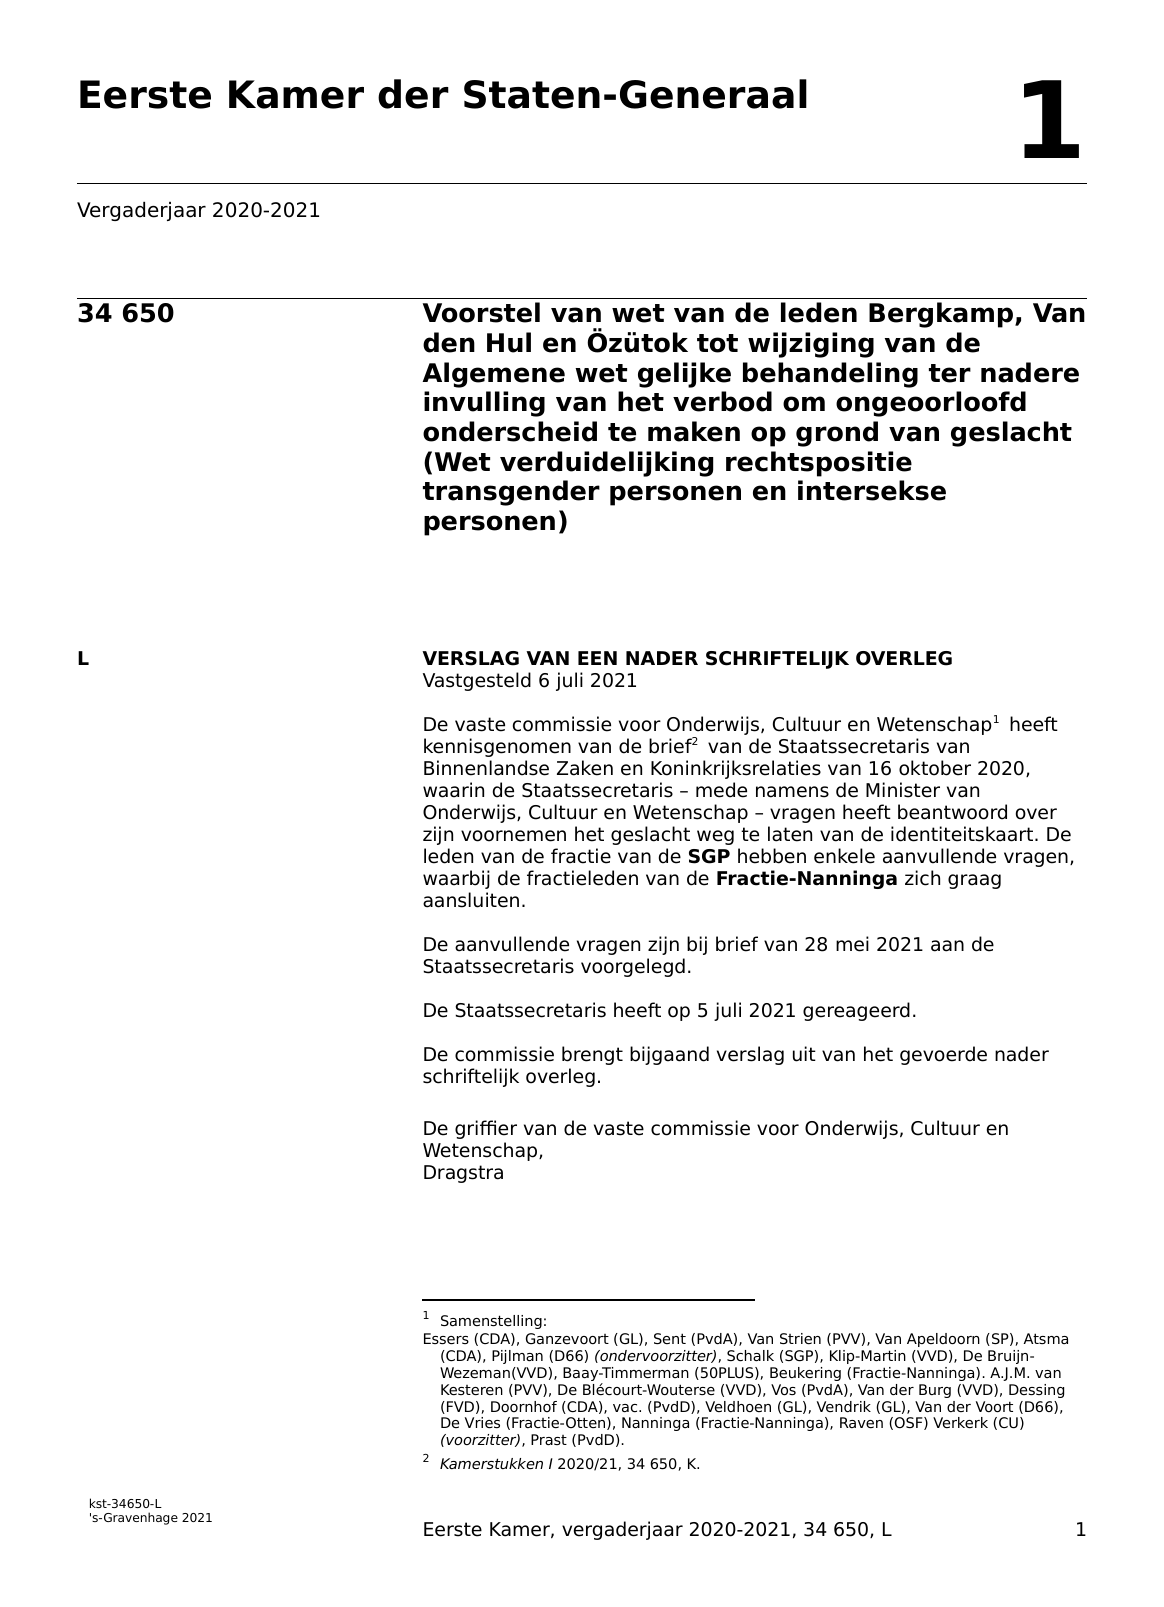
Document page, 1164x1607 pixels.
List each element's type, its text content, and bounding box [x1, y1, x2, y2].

table_cell Vergaderjaar 2020-2021 [77, 184, 1087, 298]
text kst-34650-L [88, 1497, 323, 1511]
text De vaste commissie voor Onderwijs, Cultuur en Wetenschap heeft kennisgenomen van de brief van de Staatssecretaris van Binnenlandse Zaken en Koninkrijksrelaties van 16 oktober 2020, waarin de Staatssecretaris – mede namens de Minister van Onderwijs, Cultuur en Wetenschap – vragen heeft beantwoord over zijn voornemen het geslacht weg te laten van de identiteitskaart. De leden van de fractie van de SGP hebben enkele aanvullende vragen, waarbij de fractieleden van de Fractie-Nanninga zich graag aansluiten. [422, 714, 1087, 911]
table_header Eerste Kamer der Staten-Generaal [77, 59, 886, 183]
subtitle L VERSLAG VAN EEN NADER SCHRIFTELIJK OVERLEG [77, 647, 1087, 669]
subtitle 34 650 Voorstel van wet van de leden Bergkamp, Van den Hul en Özütok tot wijziging van de Algemene wet gelijke behandeling ter nadere invulling van het verbod om ongeoorloofd onderscheid te maken op grond van geslacht (Wet verduidelijking rechtspositie transgender personen en intersekse personen) [77, 299, 1087, 536]
text Vastgesteld 6 juli 2021 [422, 669, 1087, 691]
table_header 1 [886, 59, 1087, 183]
text Samenstelling: [422, 1309, 1087, 1331]
text 's-Gravenhage 2021 [88, 1511, 323, 1525]
text Essers (CDA), Ganzevoort (GL), Sent (PvdA), Van Strien (PVV), Van Apeldoorn (SP), Atsma (CDA), Pijlman (D66) (ondervoorzitter), Schalk (SGP), Klip-Martin (VVD), De Bruijn-Wezeman(VVD), Baay-Timmerman (50PLUS), Beukering (Fractie-Nanninga). A.J.M. van Kesteren (PVV), De Blécourt-Wouterse (VVD), Vos (PvdA), Van der Burg (VVD), Dessing (FVD), Doornhof (CDA), vac. (PvdD), Veldhoen (GL), Vendrik (GL), Van der Voort (D66), De Vries (Fractie-Otten), Nanninga (Fractie-Nanninga), Raven (OSF) Verkerk (CU) (voorzitter), Prast (PvdD). [422, 1331, 1087, 1449]
text De Staatssecretaris heeft op 5 juli 2021 gereageerd. [422, 1000, 1087, 1022]
text De aanvullende vragen zijn bij brief van 28 mei 2021 aan de Staatssecretaris voorgelegd. [422, 934, 1087, 978]
text De griffier van de vaste commissie voor Onderwijs, Cultuur en Wetenschap, Dragstra [422, 1118, 1087, 1184]
text De commissie brengt bijgaand verslag uit van het gevoerde nader schriftelijk overleg. [422, 1044, 1087, 1088]
text Kamerstukken I 2020/21, 34 650, K. [422, 1452, 1087, 1474]
